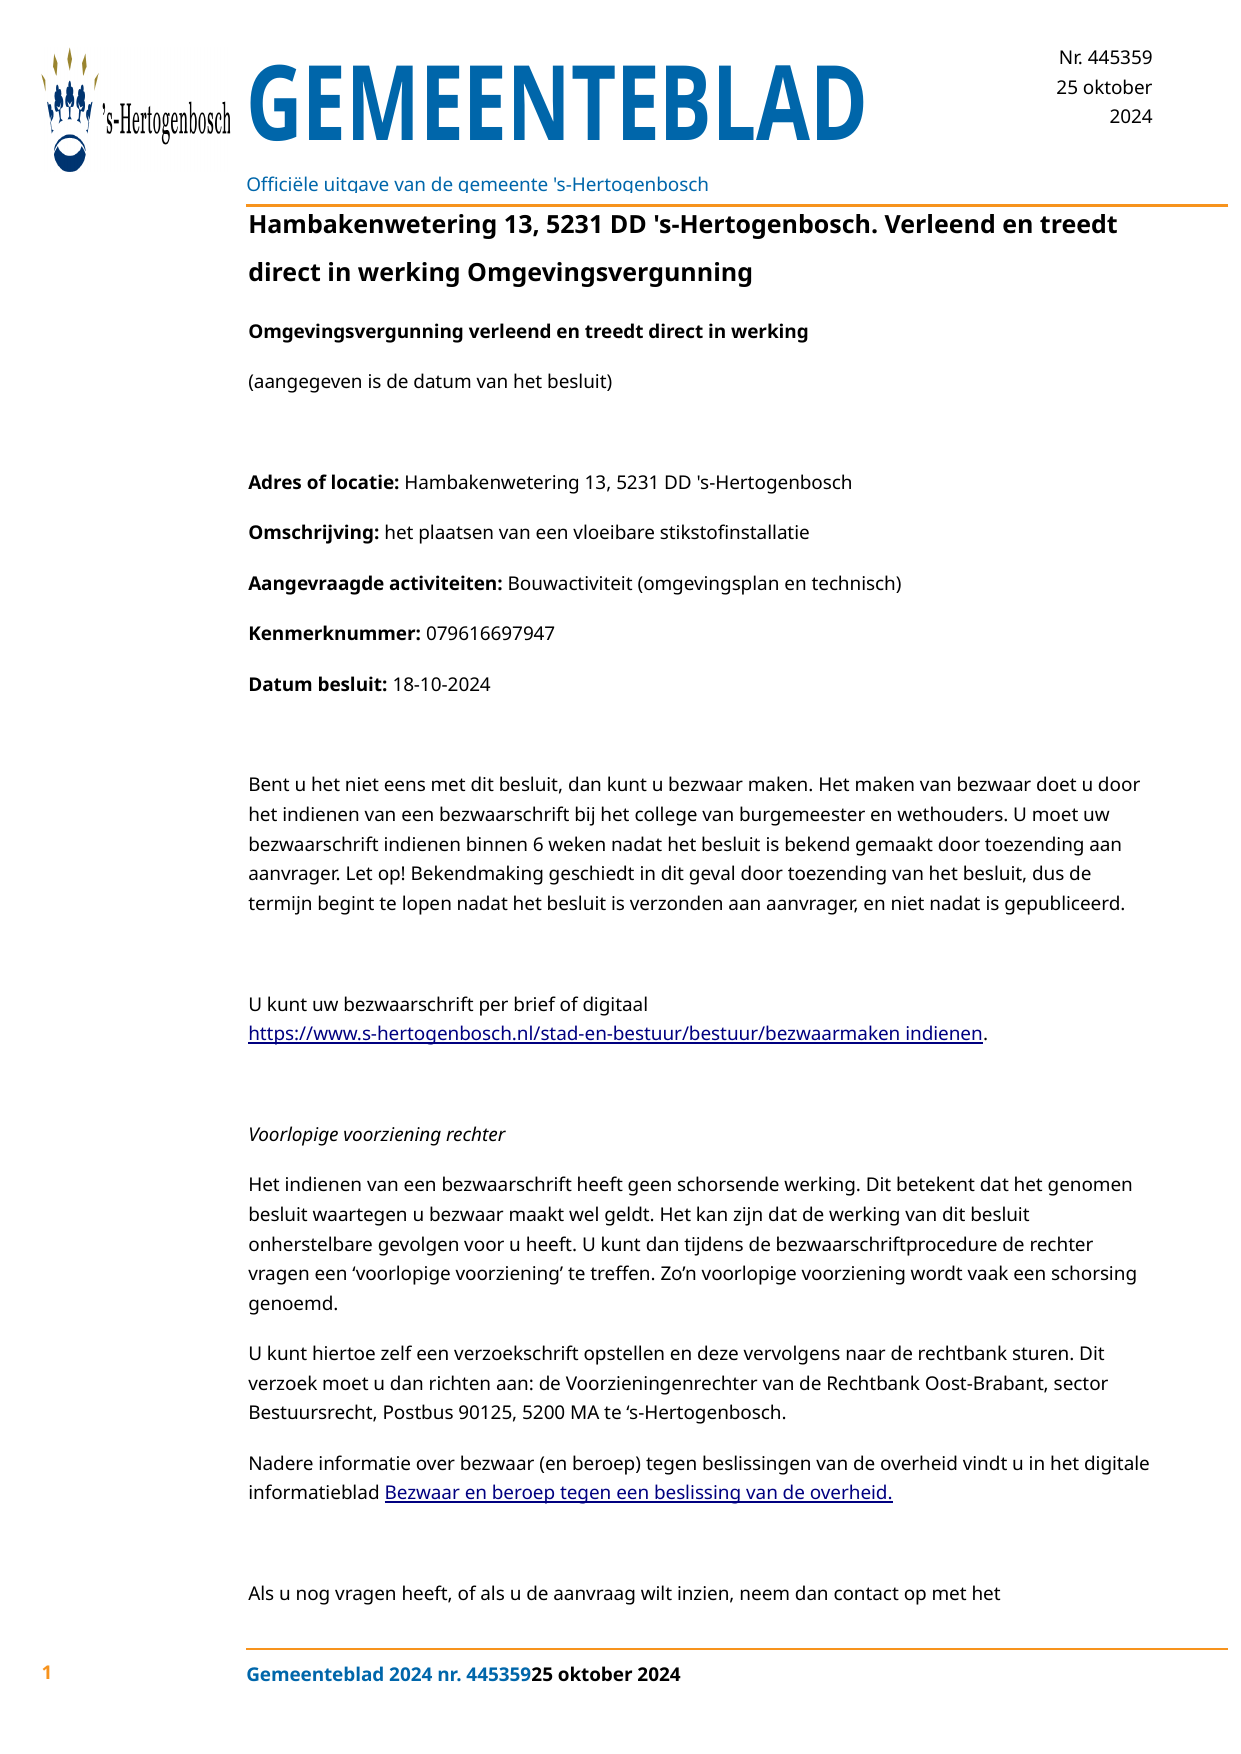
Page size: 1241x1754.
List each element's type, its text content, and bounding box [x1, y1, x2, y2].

text Datum besluit: 18-10-2024 [248, 671, 1152, 697]
text (aangegeven is de datum van het besluit) [248, 368, 1152, 394]
text U kunt hiertoe zelf een verzoekschrift opstellen en deze vervolgens naar de rechtbank sturen. Dit verzoek moet u dan richten aan: de Voorzieningenrechter van de Rechtbank Oost-Brabant, sector Bestuursrecht, Postbus 90125, 5200 MA te ‘s-Hertogenbosch. [248, 1340, 1152, 1425]
text Adres of locatie: Hambakenwetering 13, 5231 DD 's-Hertogenbosch [248, 469, 1152, 495]
text Omgevingsvergunning verleend en treedt direct in werking [248, 318, 1152, 344]
text Als u nog vragen heeft, of als u de aanvraag wilt inzien, neem dan contact op met het [248, 1580, 1152, 1606]
text Omschrijving: het plaatsen van een vloeibare stikstofinstallatie [248, 519, 1152, 545]
text Hambakenwetering 13, 5231 DD 's-Hertogenbosch. Verleend en treedt direct in werking Omgevingsvergunning [248, 207, 1152, 288]
text Aangevraagde activiteiten: Bouwactiviteit (omgevingsplan en technisch) [248, 570, 1152, 596]
text Bent u het niet eens met dit besluit, dan kunt u bezwaar maken. Het maken van bezwaar doet u door het indienen van een bezwaarschrift bij het college van burgemeester en wethouders. U moet uw bezwaarschrift indienen binnen 6 weken nadat het besluit is bekend gemaakt door toezending aan aanvrager. Let op! Bekendmaking geschiedt in dit geval door toezending van het besluit, dus de termijn begint te lopen nadat het besluit is verzonden aan aanvrager, en niet nadat is gepubliceerd. [248, 772, 1152, 916]
text Voorlopige voorziening rechter [248, 1121, 1152, 1147]
text Kenmerknummer: 079616697947 [248, 620, 1152, 646]
text Nadere informatie over bezwaar (en beroep) tegen beslissingen van de overheid vindt u in het digitale informatieblad Bezwaar en beroep tegen een beslissing van de overheid. [248, 1450, 1152, 1505]
text U kunt uw bezwaarschrift per brief of digitaal https://www.s-hertogenbosch.nl/stad-en-bestuur/bestuur/bezwaarmaken indienen. [248, 991, 1152, 1046]
text Het indienen van een bezwaarschrift heeft geen schorsende werking. Dit betekent dat het genomen besluit waartegen u bezwaar maakt wel geldt. Het kan zijn dat de werking van dit besluit onherstelbare gevolgen voor u heeft. U kunt dan tijdens de bezwaarschriftprocedure de rechter vragen een ‘voorlopige voorziening’ te treffen. Zo’n voorlopige voorziening wordt vaak een schorsing genoemd. [248, 1172, 1152, 1316]
picture [41, 47, 231, 172]
